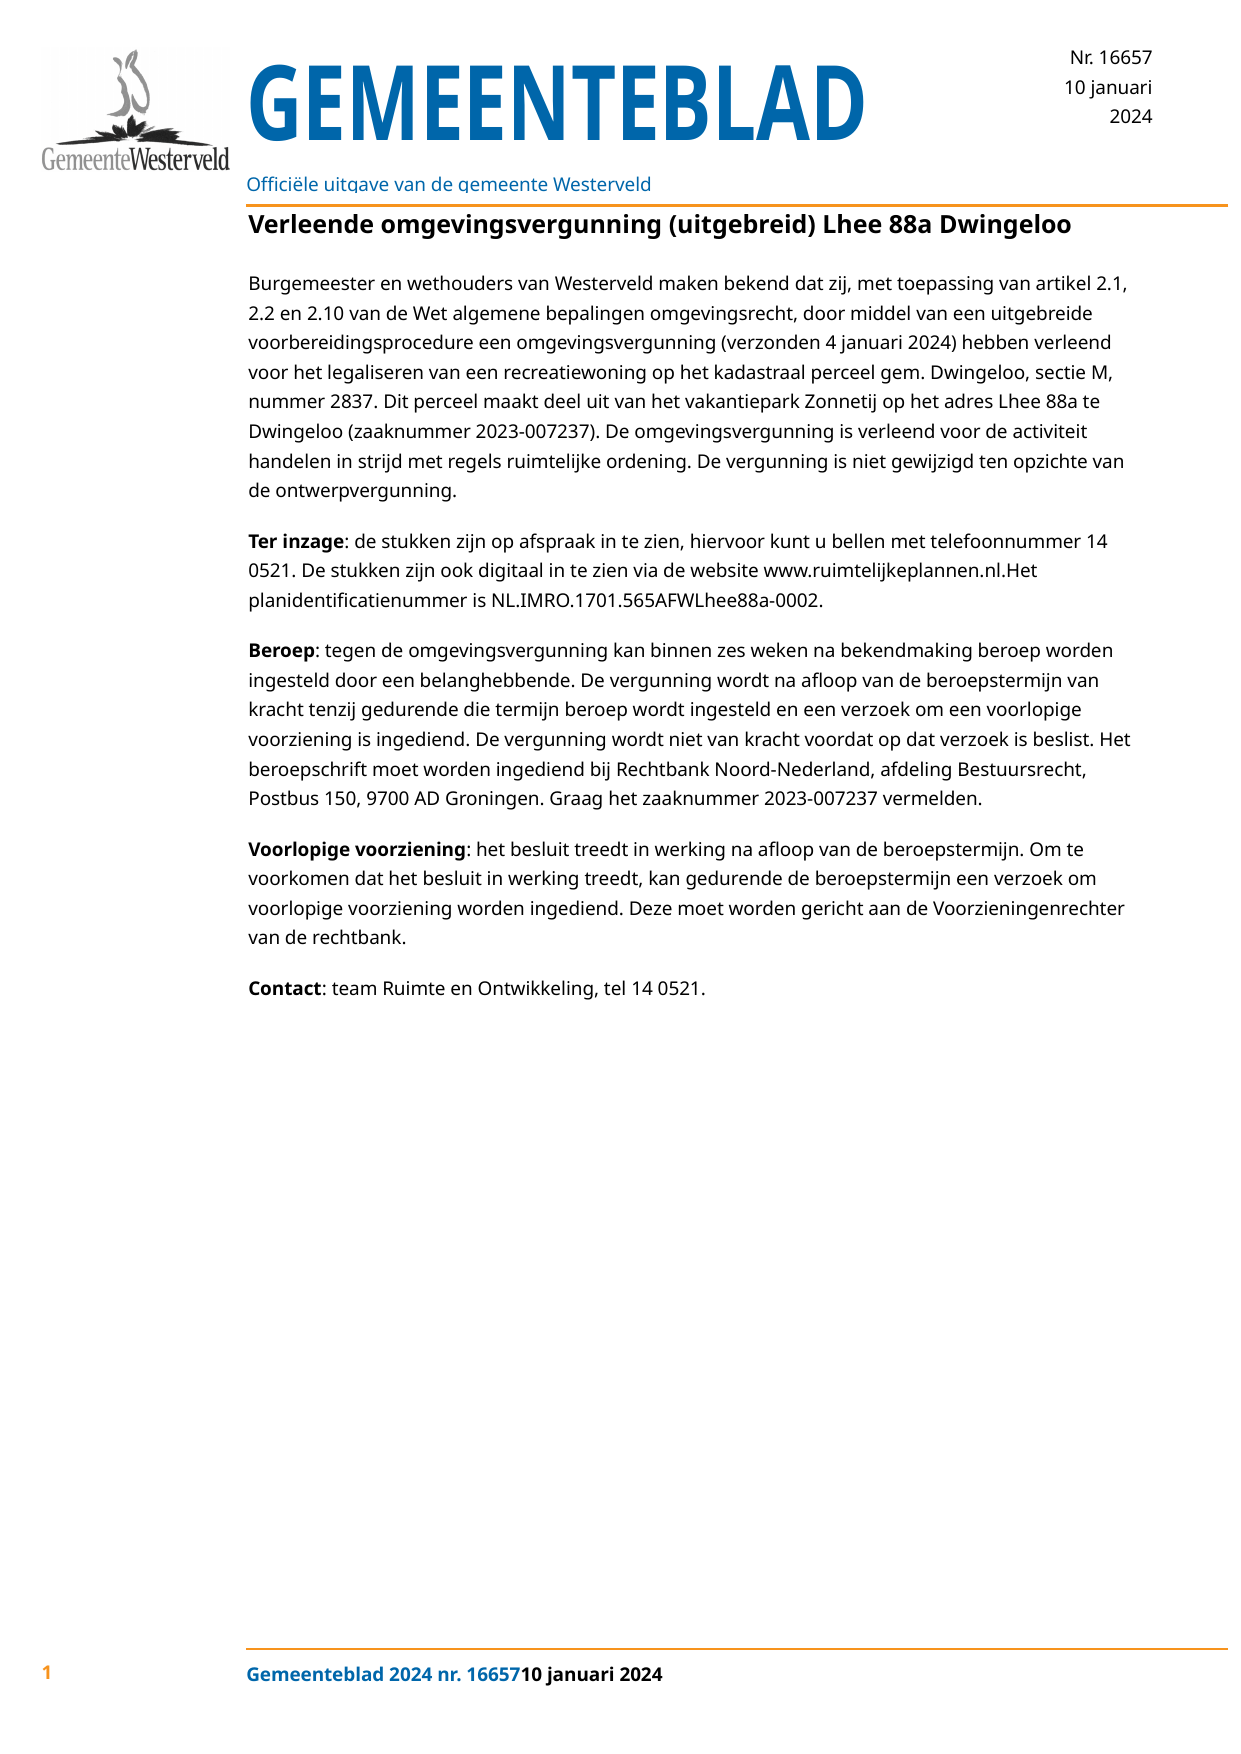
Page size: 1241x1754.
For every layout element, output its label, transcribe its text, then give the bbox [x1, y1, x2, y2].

text Ter inzage: de stukken zijn op afspraak in te zien, hiervoor kunt u bellen met telefoonnummer 14 0521. De stukken zijn ook digitaal in te zien via de website www.ruimtelijkeplannen.nl.Het planidentificatienummer is NL.IMRO.1701.565AFWLhee88a-0002. [248, 528, 1152, 613]
text Verleende omgevingsvergunning (uitgebreid) Lhee 88a Dwingeloo [248, 207, 1152, 241]
text Voorlopige voorziening: het besluit treedt in werking na afloop van de beroepstermijn. Om te voorkomen dat het besluit in werking treedt, kan gedurende de beroepstermijn een verzoek om voorlopige voorziening worden ingediend. Deze moet worden gericht aan de Voorzieningenrechter van de rechtbank. [248, 836, 1152, 950]
text Burgemeester en wethouders van Westerveld maken bekend dat zij, met toepassing van artikel 2.1, 2.2 en 2.10 van de Wet algemene bepalingen omgevingsrecht, door middel van een uitgebreide voorbereidingsprocedure een omgevingsvergunning (verzonden 4 januari 2024) hebben verleend voor het legaliseren van een recreatiewoning op het kadastraal perceel gem. Dwingeloo, sectie M, nummer 2837. Dit perceel maakt deel uit van het vakantiepark Zonnetij op het adres Lhee 88a te Dwingeloo (zaaknummer 2023-007237). De omgevingsvergunning is verleend voor de activiteit handelen in strijd met regels ruimtelijke ordening. De vergunning is niet gewijzigd ten opzichte van de ontwerpvergunning. [248, 270, 1152, 503]
text Beroep: tegen de omgevingsvergunning kan binnen zes weken na bekendmaking beroep worden ingesteld door een belanghebbende. De vergunning wordt na afloop van de beroepstermijn van kracht tenzij gedurende die termijn beroep wordt ingesteld en een verzoek om een voorlopige voorziening is ingediend. De vergunning wordt niet van kracht voordat op dat verzoek is beslist. Het beroepschrift moet worden ingediend bij Rechtbank Noord-Nederland, afdeling Bestuursrecht, Postbus 150, 9700 AD Groningen. Graag het zaaknummer 2023-007237 vermelden. [248, 637, 1152, 811]
text Contact: team Ruimte en Ontwikkeling, tel 14 0521. [248, 975, 1152, 1001]
picture [41, 47, 231, 172]
